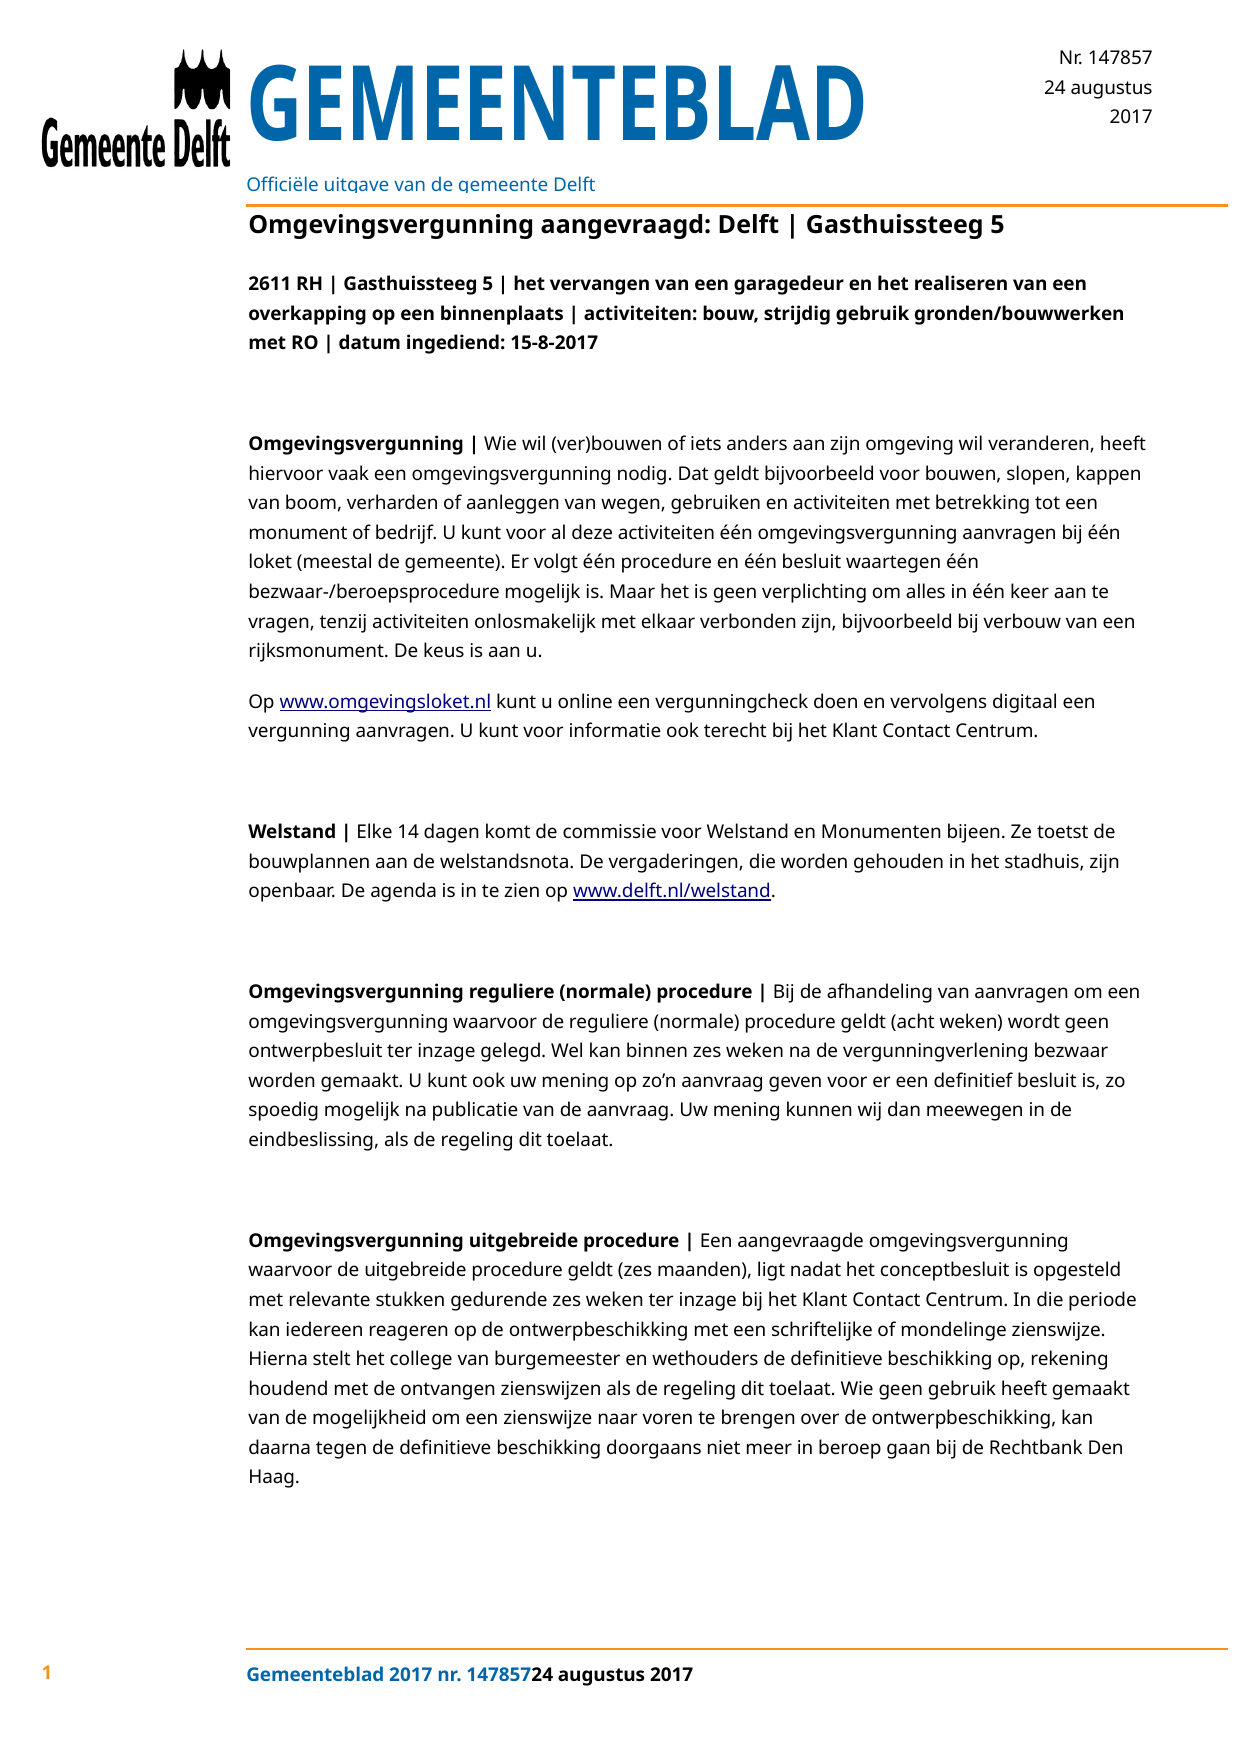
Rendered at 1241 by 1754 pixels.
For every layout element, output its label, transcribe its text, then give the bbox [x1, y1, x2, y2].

text Omgevingsvergunning aangevraagd: Delft | Gasthuissteeg 5 [248, 207, 1152, 241]
text Omgevingsvergunning | Wie wil (ver)bouwen of iets anders aan zijn omgeving wil veranderen, heeft hiervoor vaak een omgevingsvergunning nodig. Dat geldt bijvoorbeeld voor bouwen, slopen, kappen van boom, verharden of aanleggen van wegen, gebruiken en activiteiten met betrekking tot een monument of bedrijf. U kunt voor al deze activiteiten één omgevingsvergunning aanvragen bij één loket (meestal de gemeente). Er volgt één procedure en één besluit waartegen één bezwaar-/beroepsprocedure mogelijk is. Maar het is geen verplichting om alles in één keer aan te vragen, tenzij activiteiten onlosmakelijk met elkaar verbonden zijn, bijvoorbeeld bij verbouw van een rijksmonument. De keus is aan u. [248, 430, 1152, 663]
text 2611 RH | Gasthuissteeg 5 | het vervangen van een garagedeur en het realiseren van een overkapping op een binnenplaats | activiteiten: bouw, strijdig gebruik gronden/bouwwerken met RO | datum ingediend: 15-8-2017 [248, 270, 1152, 355]
text Welstand | Elke 14 dagen komt de commissie voor Welstand en Monumenten bijeen. Ze toetst de bouwplannen aan de welstandsnota. De vergaderingen, die worden gehouden in het stadhuis, zijn openbaar. De agenda is in te zien op www.delft.nl/welstand. [248, 818, 1152, 903]
picture [41, 47, 231, 172]
text Omgevingsvergunning uitgebreide procedure | Een aangevraagde omgevingsvergunning waarvoor de uitgebreide procedure geldt (zes maanden), ligt nadat het conceptbesluit is opgesteld met relevante stukken gedurende zes weken ter inzage bij het Klant Contact Centrum. In die periode kan iedereen reageren op de ontwerpbeschikking met een schriftelijke of mondelinge zienswijze. Hierna stelt het college van burgemeester en wethouders de definitieve beschikking op, rekening houdend met de ontvangen zienswijzen als de regeling dit toelaat. Wie geen gebruik heeft gemaakt van de mogelijkheid om een zienswijze naar voren te brengen over de ontwerpbeschikking, kan daarna tegen de definitieve beschikking doorgaans niet meer in beroep gaan bij de Rechtbank Den Haag. [248, 1227, 1152, 1489]
text Omgevingsvergunning reguliere (normale) procedure | Bij de afhandeling van aanvragen om een omgevingsvergunning waarvoor de reguliere (normale) procedure geldt (acht weken) wordt geen ontwerpbesluit ter inzage gelegd. Wel kan binnen zes weken na de vergunningverlening bezwaar worden gemaakt. U kunt ook uw mening op zo’n aanvraag geven voor er een definitief besluit is, zo spoedig mogelijk na publicatie van de aanvraag. Uw mening kunnen wij dan meewegen in de eindbeslissing, als de regeling dit toelaat. [248, 978, 1152, 1152]
text Op www.omgevingsloket.nl kunt u online een vergunningcheck doen en vervolgens digitaal een vergunning aanvragen. U kunt voor informatie ook terecht bij het Klant Contact Centrum. [248, 688, 1152, 743]
